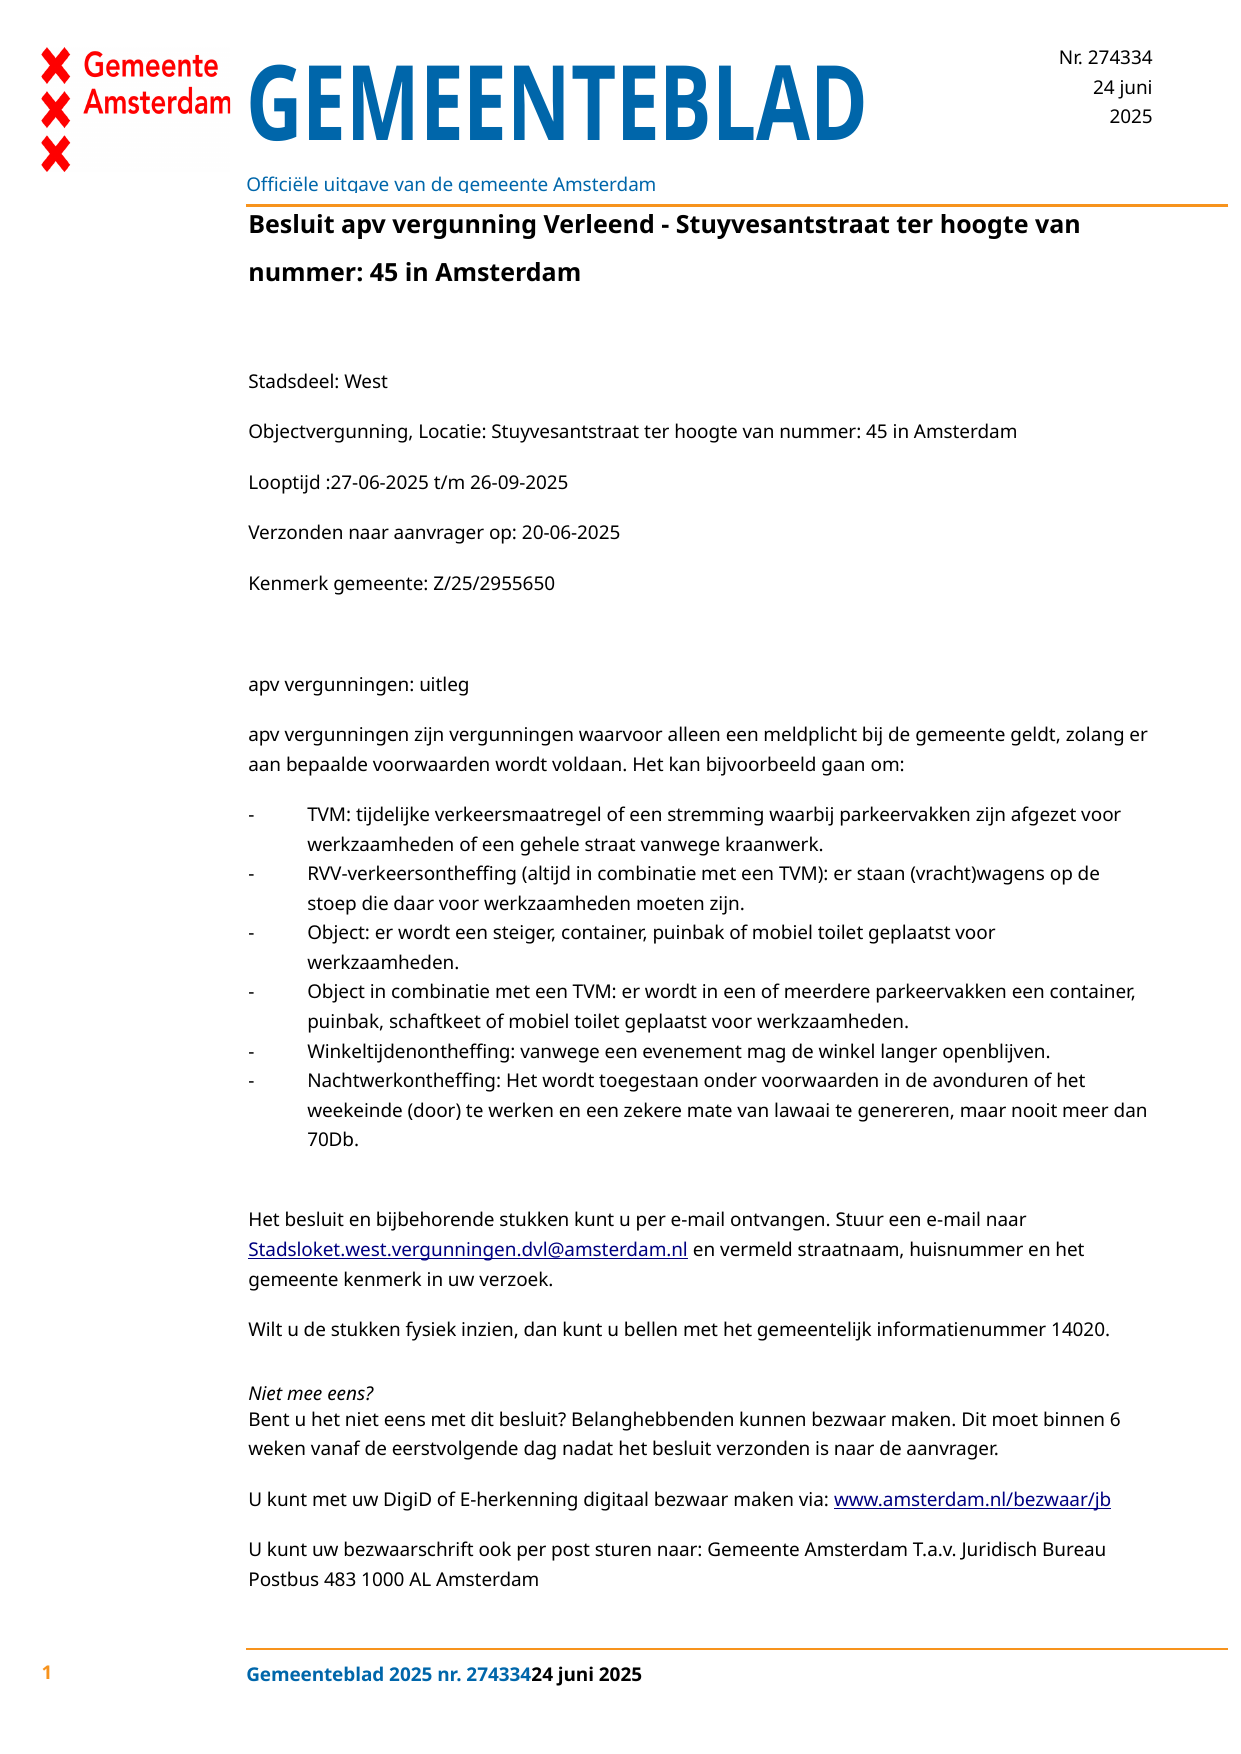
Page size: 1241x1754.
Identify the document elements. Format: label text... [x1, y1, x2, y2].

text Kenmerk gemeente: Z/25/2955650 [248, 570, 1152, 596]
list Object: er wordt een steiger, container, puinbak of mobiel toilet geplaatst voor werkzaamheden. [248, 919, 1152, 975]
text U kunt uw bezwaarschrift ook per post sturen naar: Gemeente Amsterdam T.a.v. Juridisch Bureau Postbus 483 1000 AL Amsterdam [248, 1536, 1152, 1592]
text Bent u het niet eens met dit besluit? Belanghebbenden kunnen bezwaar maken. Dit moet binnen 6 weken vanaf de eerstvolgende dag nadat het besluit verzonden is naar de aanvrager. [248, 1406, 1152, 1461]
list RVV-verkeersontheffing (altijd in combinatie met een TVM): er staan (vracht)wagens op de stoep die daar voor werkzaamheden moeten zijn. [248, 860, 1152, 916]
list Winkeltijdenontheffing: vanwege een evenement mag de winkel langer openblijven. [248, 1038, 1152, 1064]
text apv vergunningen: uitleg [248, 671, 1152, 697]
text Stadsdeel: West [248, 368, 1152, 394]
list Nachtwerkontheffing: Het wordt toegestaan onder voorwaarden in de avonduren of het weekeinde (door) te werken en een zekere mate van lawaai te genereren, maar nooit meer dan 70Db. [248, 1067, 1152, 1152]
list Object in combinatie met een TVM: er wordt in een of meerdere parkeervakken een container, puinbak, schaftkeet of mobiel toilet geplaatst voor werkzaamheden. [248, 979, 1152, 1034]
text Verzonden naar aanvrager op: 20-06-2025 [248, 519, 1152, 545]
text U kunt met uw DigiD of E-herkenning digitaal bezwaar maken via: www.amsterdam.nl/bezwaar/jb [248, 1486, 1152, 1512]
picture [41, 47, 231, 172]
text Objectvergunning, Locatie: Stuyvesantstraat ter hoogte van nummer: 45 in Amsterdam [248, 419, 1152, 444]
text Het besluit en bijbehorende stukken kunt u per e-mail ontvangen. Stuur een e-mail naar Stadsloket.west.vergunningen.dvl@amsterdam.nl en vermeld straatnaam, huisnummer en het gemeente kenmerk in uw verzoek. [248, 1207, 1152, 1292]
text Besluit apv vergunning Verleend - Stuyvesantstraat ter hoogte van nummer: 45 in Amsterdam [248, 207, 1152, 288]
list TVM: tijdelijke verkeersmaatregel of een stremming waarbij parkeervakken zijn afgezet voor werkzaamheden of een gehele straat vanwege kraanwerk. [248, 801, 1152, 857]
text apv vergunningen zijn vergunningen waarvoor alleen een meldplicht bij de gemeente geldt, zolang er aan bepaalde voorwaarden wordt voldaan. Het kan bijvoorbeeld gaan om: [248, 721, 1152, 777]
text Wilt u de stukken fysiek inzien, dan kunt u bellen met het gemeentelijk informatienummer 14020. [248, 1316, 1152, 1342]
text Niet mee eens? [248, 1380, 1152, 1406]
text Looptijd :27-06-2025 t/m 26-09-2025 [248, 469, 1152, 495]
